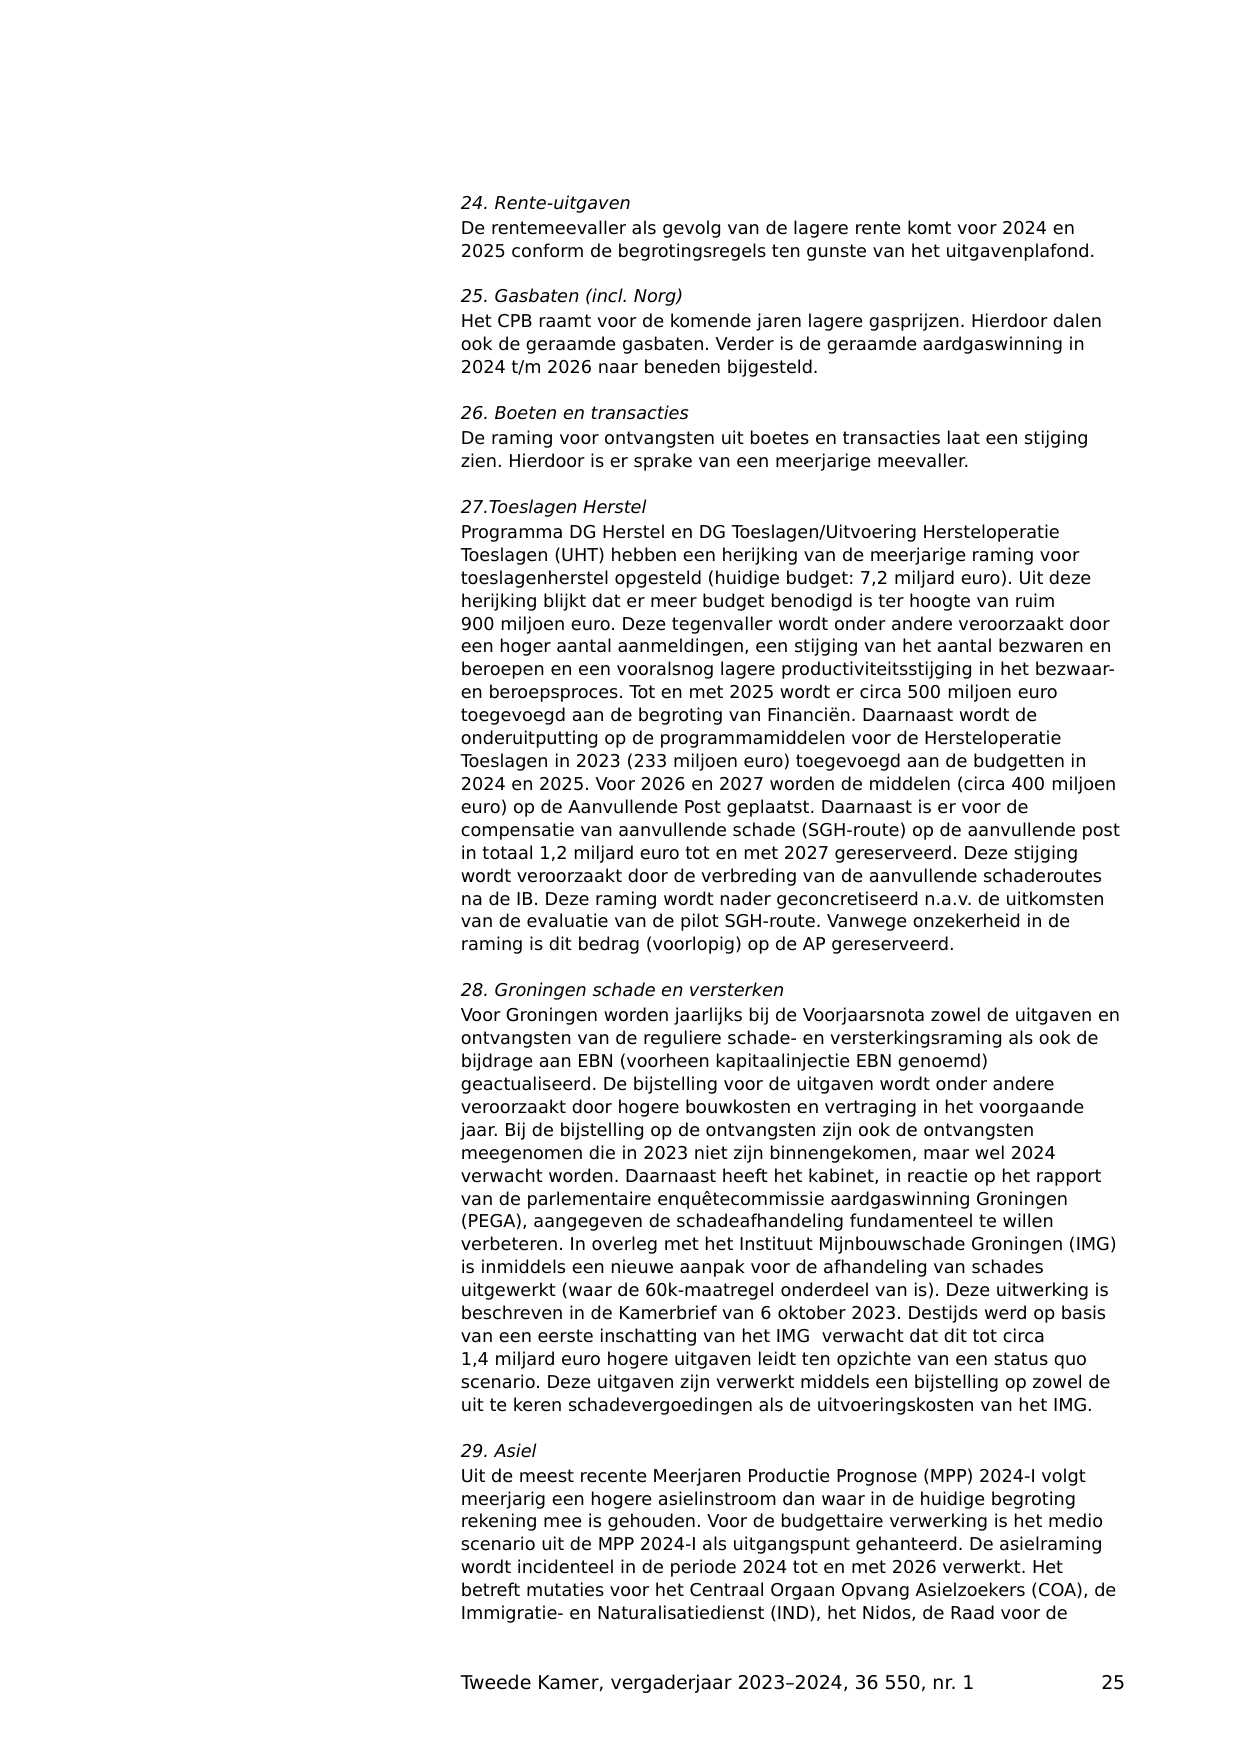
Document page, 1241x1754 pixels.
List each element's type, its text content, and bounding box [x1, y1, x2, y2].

text 26. Boeten en transacties [461, 401, 1125, 424]
text 27.Toeslagen Herstel [461, 495, 1125, 518]
text Voor Groningen worden jaarlijks bij de Voorjaarsnota zowel de uitgaven en ontvangsten van de reguliere schade- en versterkingsraming als ook de bijdrage aan EBN (voorheen kapitaalinjectie EBN genoemd) geactualiseerd. De bijstelling voor de uitgaven wordt onder andere veroorzaakt door hogere bouwkosten en vertraging in het voorgaande jaar. Bij de bijstelling op de ontvangsten zijn ook de ontvangsten meegenomen die in 2023 niet zijn binnengekomen, maar wel 2024 verwacht worden. Daarnaast heeft het kabinet, in reactie op het rapport van de parlementaire enquêtecommissie aardgaswinning Groningen (PEGA), aangegeven de schadeafhandeling fundamenteel te willen verbeteren. In overleg met het Instituut Mĳnbouwschade Groningen (IMG) is inmiddels een nieuwe aanpak voor de afhandeling van schades uitgewerkt (waar de 60k-maatregel onderdeel van is). Deze uitwerking is beschreven in de Kamerbrief van 6 oktober 2023. Destijds werd op basis van een eerste inschatting van het IMG verwacht dat dit tot circa 1,4 miljard euro hogere uitgaven leidt ten opzichte van een status quo scenario. Deze uitgaven zijn verwerkt middels een bĳstelling op zowel de uit te keren schadevergoedingen als de uitvoeringskosten van het IMG. [461, 1003, 1125, 1416]
text De rentemeevaller als gevolg van de lagere rente komt voor 2024 en 2025 conform de begrotingsregels ten gunste van het uitgavenplafond. [461, 216, 1125, 262]
text 25. Gasbaten (incl. Norg) [461, 284, 1125, 307]
text 29. Asiel [461, 1439, 1125, 1462]
text De raming voor ontvangsten uit boetes en transacties laat een stijging zien. Hierdoor is er sprake van een meerjarige meevaller. [461, 426, 1125, 472]
text 28. Groningen schade en versterken [461, 978, 1125, 1001]
text Programma DG Herstel en DG Toeslagen/Uitvoering Hersteloperatie Toeslagen (UHT) hebben een herijking van de meerjarige raming voor toeslagenherstel opgesteld (huidige budget: 7,2 miljard euro). Uit deze herijking blijkt dat er meer budget benodigd is ter hoogte van ruim 900 miljoen euro. Deze tegenvaller wordt onder andere veroorzaakt door een hoger aantal aanmeldingen, een stijging van het aantal bezwaren en beroepen en een vooralsnog lagere productiviteitsstijging in het bezwaar- en beroepsproces. Tot en met 2025 wordt er circa 500 miljoen euro toegevoegd aan de begroting van Financiën. Daarnaast wordt de onderuitputting op de programmamiddelen voor de Hersteloperatie Toeslagen in 2023 (233 miljoen euro) toegevoegd aan de budgetten in 2024 en 2025. Voor 2026 en 2027 worden de middelen (circa 400 miljoen euro) op de Aanvullende Post geplaatst. Daarnaast is er voor de compensatie van aanvullende schade (SGH-route) op de aanvullende post in totaal 1,2 miljard euro tot en met 2027 gereserveerd. Deze stijging wordt veroorzaakt door de verbreding van de aanvullende schaderoutes na de IB. Deze raming wordt nader geconcretiseerd n.a.v. de uitkomsten van de evaluatie van de pilot SGH-route. Vanwege onzekerheid in de raming is dit bedrag (voorlopig) op de AP gereserveerd. [461, 520, 1125, 955]
text 24. Rente-uitgaven [461, 191, 1125, 214]
text Uit de meest recente Meerjaren Productie Prognose (MPP) 2024-I volgt meerjarig een hogere asielinstroom dan waar in de huidige begroting rekening mee is gehouden. Voor de budgettaire verwerking is het medio scenario uit de MPP 2024-I als uitgangspunt gehanteerd. De asielraming wordt incidenteel in de periode 2024 tot en met 2026 verwerkt. Het betreft mutaties voor het Centraal Orgaan Opvang Asielzoekers (COA), de Immigratie- en Naturalisatiedienst (IND), het Nidos, de Raad voor de [461, 1464, 1125, 1624]
text Het CPB raamt voor de komende jaren lagere gasprijzen. Hierdoor dalen ook de geraamde gasbaten. Verder is de geraamde aardgaswinning in 2024 t/m 2026 naar beneden bijgesteld. [461, 309, 1125, 378]
